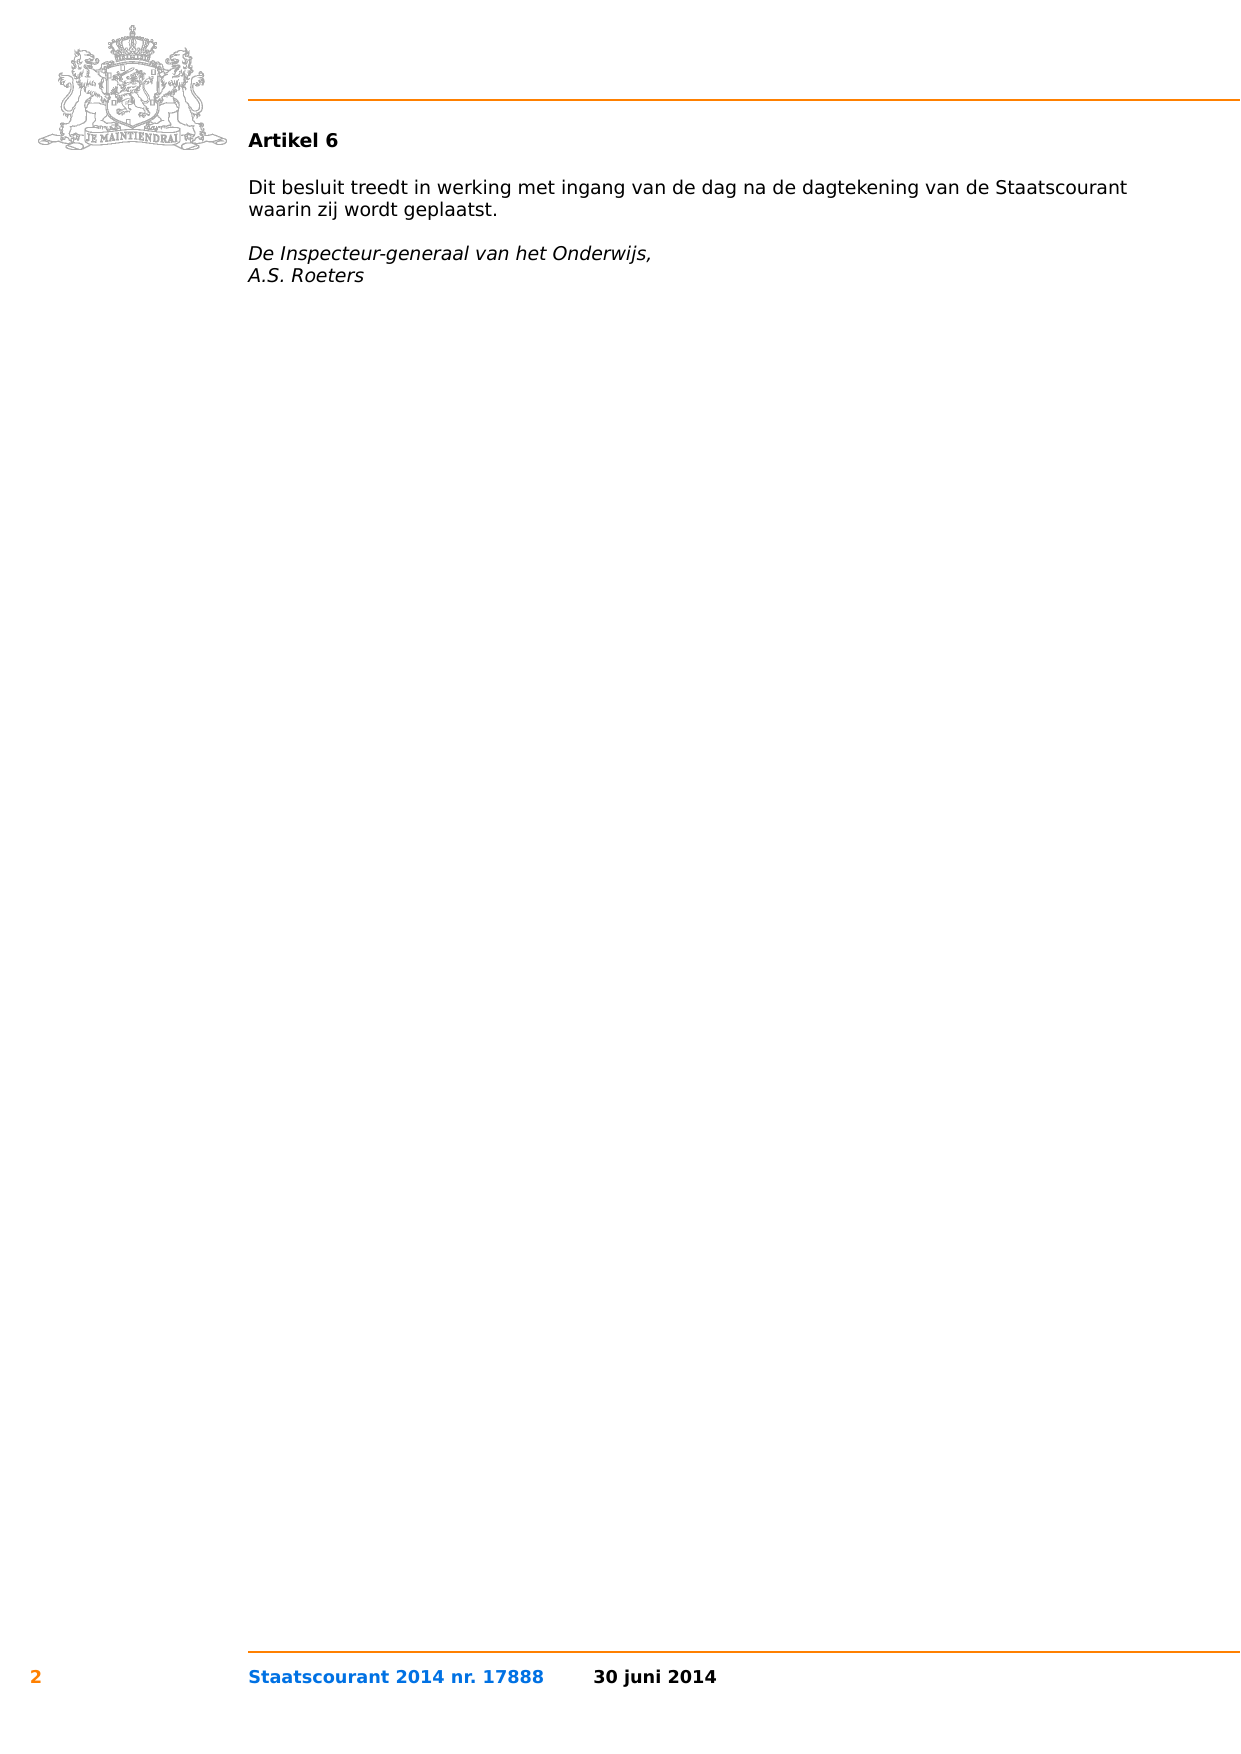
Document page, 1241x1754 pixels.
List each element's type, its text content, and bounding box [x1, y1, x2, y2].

text Dit besluit treedt in werking met ingang van de dag na de dagtekening van de Staatscourant waarin zij wordt geplaatst. [248, 177, 1163, 221]
text De Inspecteur-generaal van het Onderwijs, A.S. Roeters [248, 243, 1163, 287]
subtitle Artikel 6 [248, 130, 1163, 152]
picture [38, 25, 227, 150]
